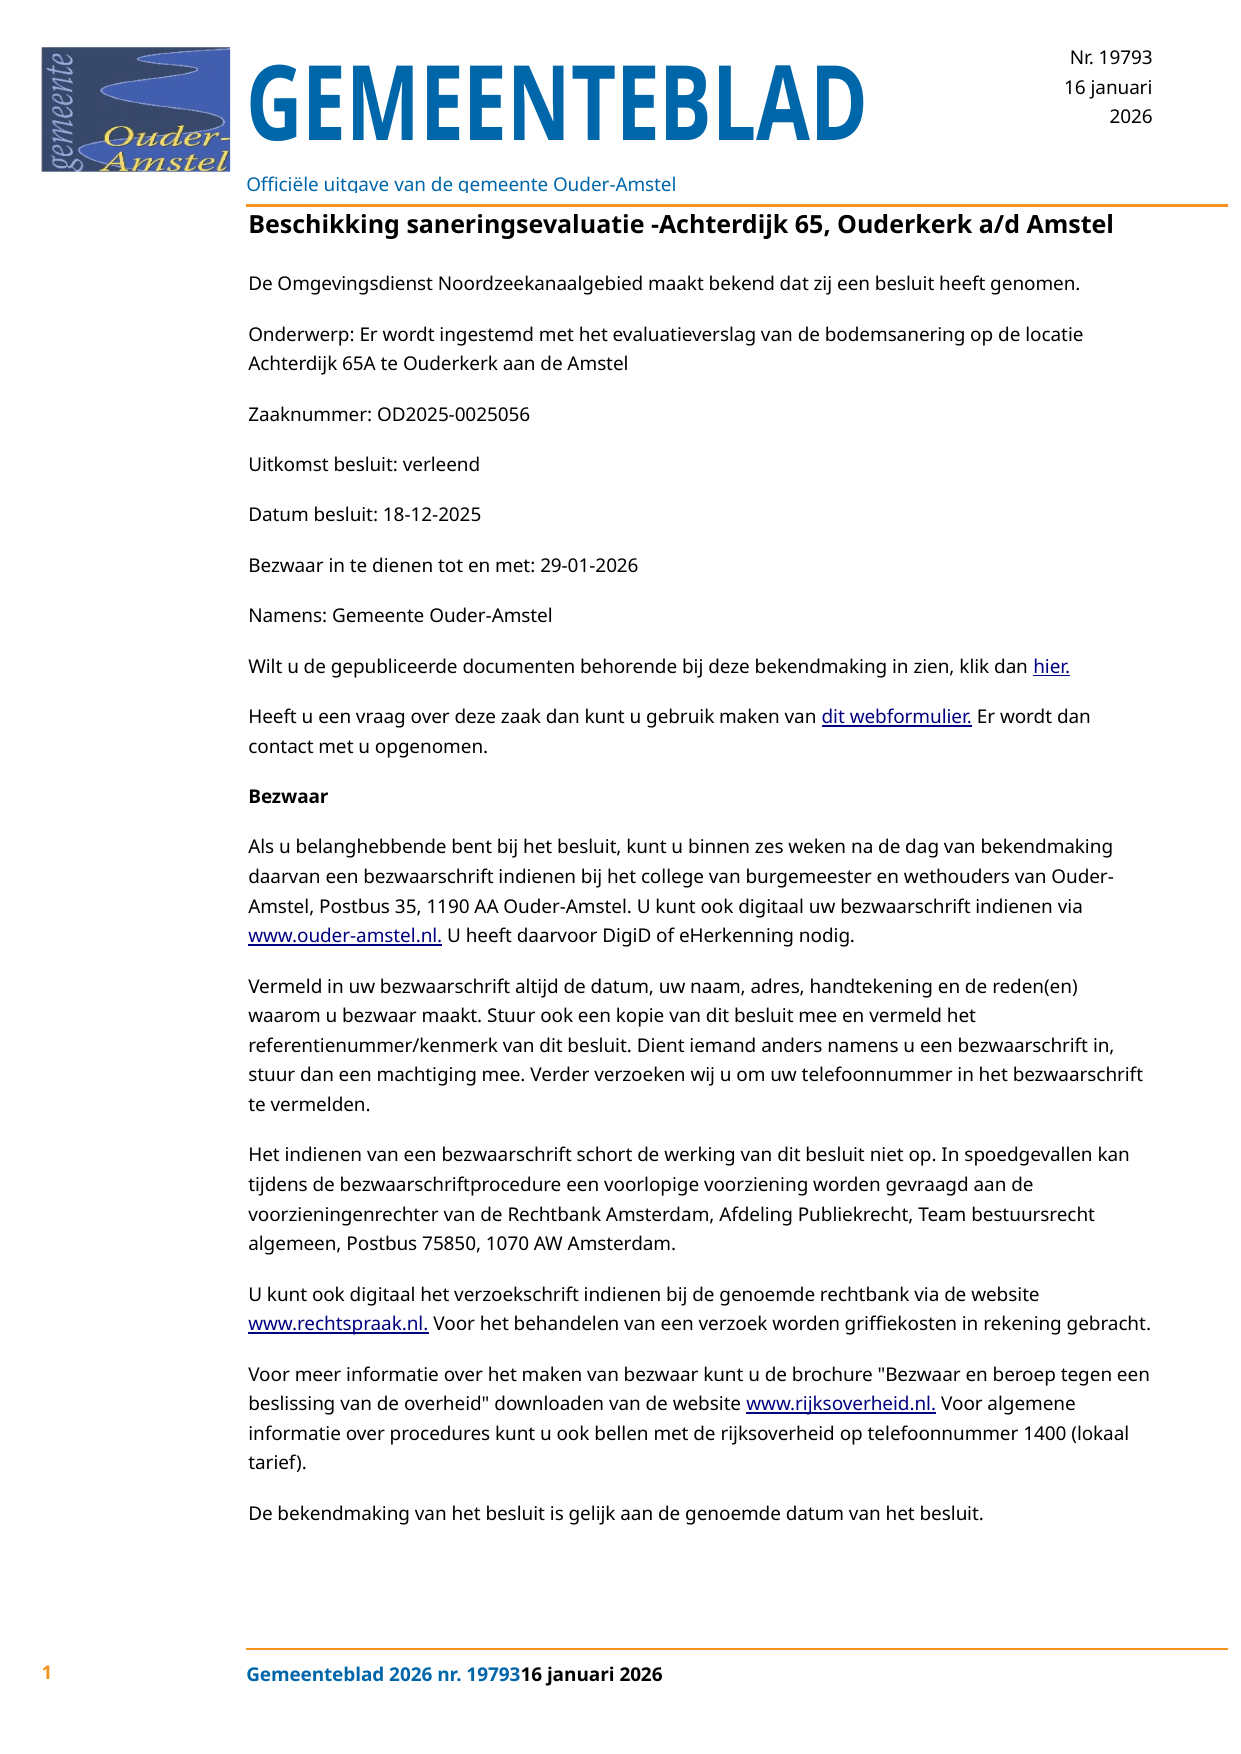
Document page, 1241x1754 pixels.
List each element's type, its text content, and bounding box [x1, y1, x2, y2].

text Zaaknummer: OD2025-0025056 [248, 401, 1152, 426]
picture [41, 47, 231, 172]
text U kunt ook digitaal het verzoekschrift indienen bij de genoemde rechtbank via de website www.rechtspraak.nl. Voor het behandelen van een verzoek worden griffiekosten in rekening gebracht. [248, 1281, 1152, 1336]
text Datum besluit: 18-12-2025 [248, 502, 1152, 527]
text Vermeld in uw bezwaarschrift altijd de datum, uw naam, adres, handtekening en de reden(en) waarom u bezwaar maakt. Stuur ook een kopie van dit besluit mee en vermeld het referentienummer/kenmerk van dit besluit. Dient iemand anders namens u een bezwaarschrift in, stuur dan een machtiging mee. Verder verzoeken wij u om uw telefoonnummer in het bezwaarschrift te vermelden. [248, 973, 1152, 1117]
text Wilt u de gepubliceerde documenten behorende bij deze bekendmaking in zien, klik dan hier. [248, 653, 1152, 678]
text De Omgevingsdienst Noordzeekanaalgebied maakt bekend dat zij een besluit heeft genomen. [248, 270, 1152, 296]
text Als u belanghebbende bent bij het besluit, kunt u binnen zes weken na de dag van bekendmaking daarvan een bezwaarschrift indienen bij het college van burgemeester en wethouders van Ouder-Amstel, Postbus 35, 1190 AA Ouder-Amstel. U kunt ook digitaal uw bezwaarschrift indienen via www.ouder-amstel.nl. U heeft daarvoor DigiD of eHerkenning nodig. [248, 834, 1152, 948]
text Bezwaar [248, 783, 1152, 809]
text Onderwerp: Er wordt ingestemd met het evaluatieverslag van de bodemsanering op de locatie Achterdijk 65A te Ouderkerk aan de Amstel [248, 321, 1152, 376]
text Namens: Gemeente Ouder-Amstel [248, 602, 1152, 628]
text Voor meer informatie over het maken van bezwaar kunt u de brochure "Bezwaar en beroep tegen een beslissing van de overheid" downloaden van de website www.rijksoverheid.nl. Voor algemene informatie over procedures kunt u ook bellen met de rijksoverheid op telefoonnummer 1400 (lokaal tarief). [248, 1361, 1152, 1475]
text De bekendmaking van het besluit is gelijk aan de genoemde datum van het besluit. [248, 1500, 1152, 1526]
text Bezwaar in te dienen tot en met: 29-01-2026 [248, 552, 1152, 578]
text Het indienen van een bezwaarschrift schort de werking van dit besluit niet op. In spoedgevallen kan tijdens de bezwaarschriftprocedure een voorlopige voorziening worden gevraagd aan de voorzieningenrechter van de Rechtbank Amsterdam, Afdeling Publiekrecht, Team bestuursrecht algemeen, Postbus 75850, 1070 AW Amsterdam. [248, 1142, 1152, 1256]
text Heeft u een vraag over deze zaak dan kunt u gebruik maken van dit webformulier. Er wordt dan contact met u opgenomen. [248, 703, 1152, 758]
text Uitkomst besluit: verleend [248, 451, 1152, 477]
text Beschikking saneringsevaluatie -Achterdijk 65, Ouderkerk a/d Amstel [248, 207, 1152, 241]
